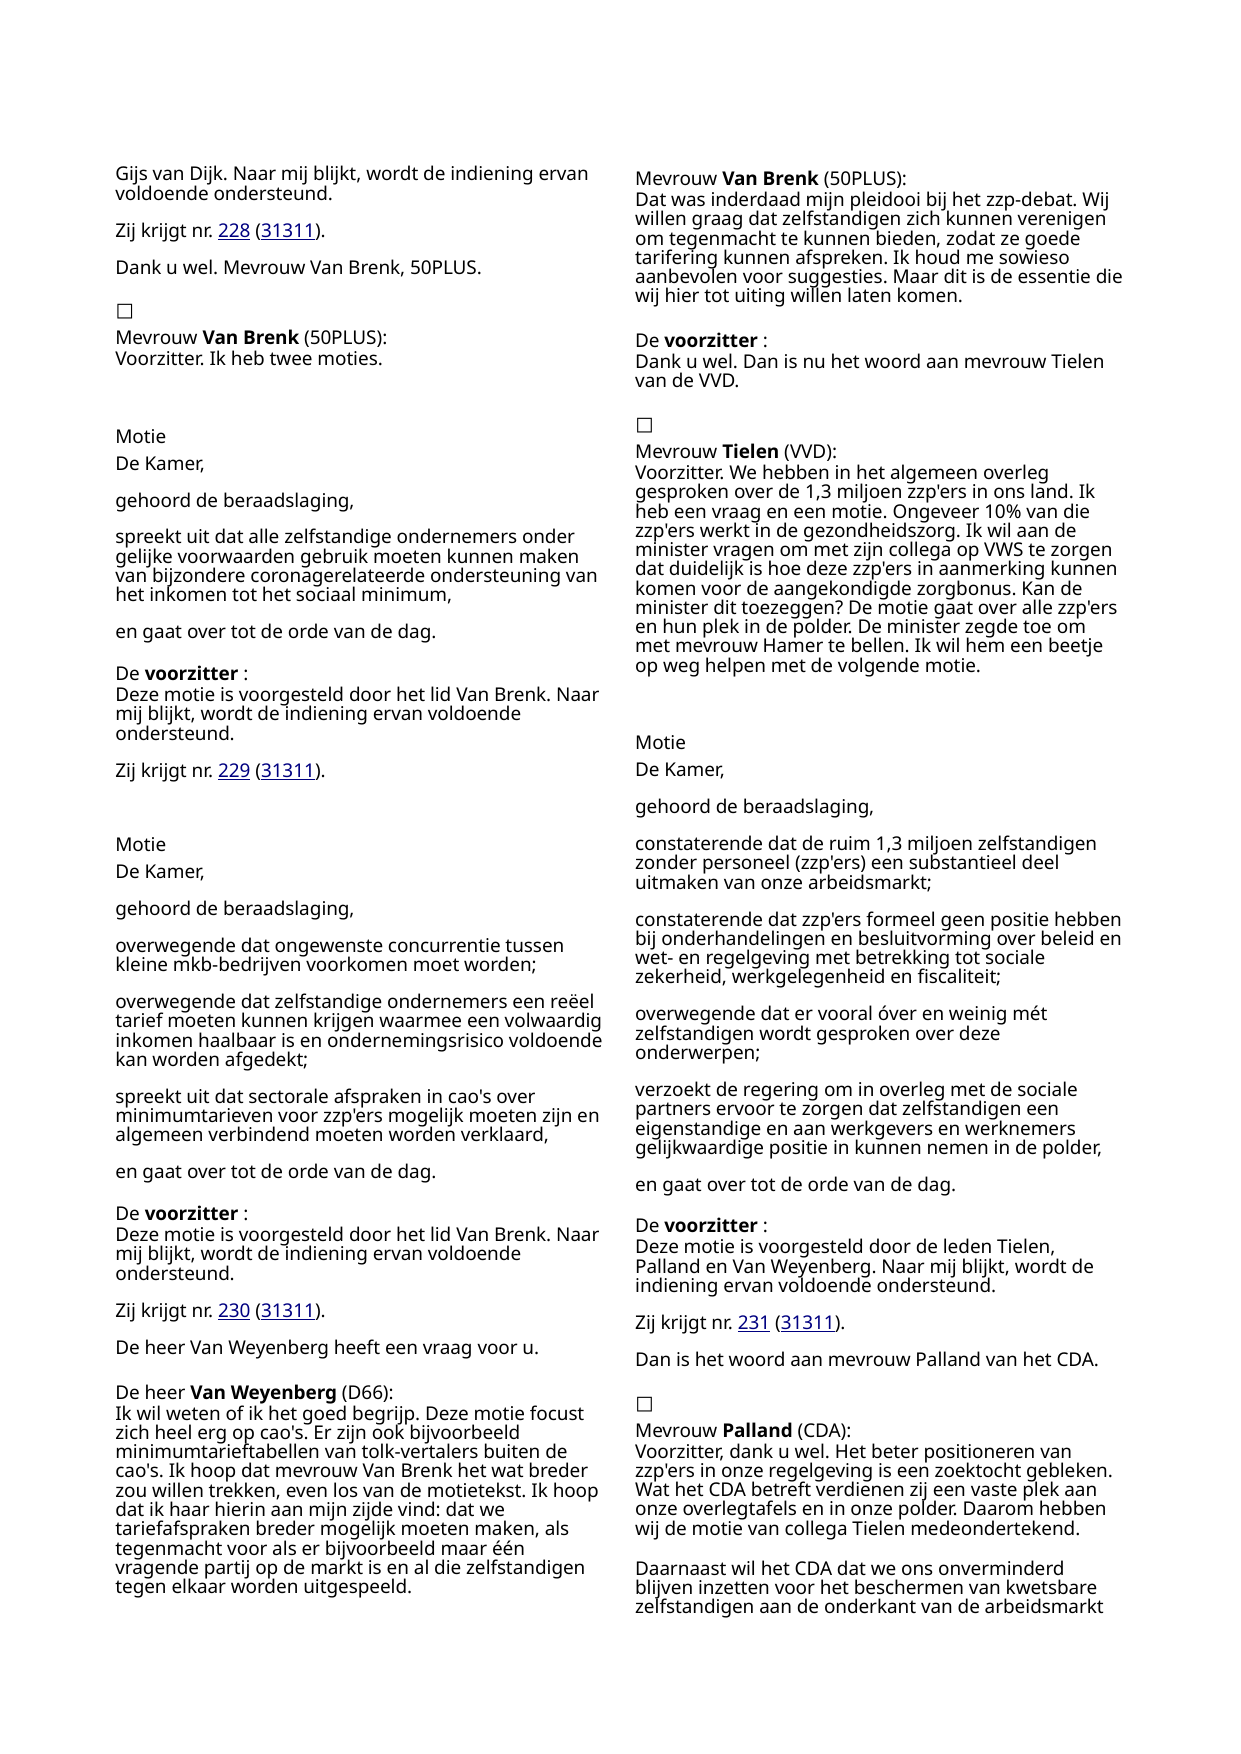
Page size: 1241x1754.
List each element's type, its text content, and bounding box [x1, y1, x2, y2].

text De Kamer, [115, 454, 605, 474]
text Dan is het woord aan mevrouw Palland van het CDA. [635, 1351, 1125, 1370]
text Dat was inderdaad mijn pleidooi bij het zzp-debat. Wij willen graag dat zelfstandigen zich kunnen verenigen om tegenmacht te kunnen bieden, zodat ze goede tarifering kunnen afspreken. Ik houd me sowieso aanbevolen voor suggesties. Maar dit is de essentie die wij hier tot uiting willen laten komen. [635, 191, 1125, 307]
text overwegende dat zelfstandige ondernemers een reëel tarief moeten kunnen krijgen waarmee een volwaardig inkomen haalbaar is en ondernemingsrisico voldoende kan worden afgedekt; [115, 993, 605, 1070]
text gehoord de beraadslaging, [115, 900, 605, 919]
text Motie [635, 729, 1125, 755]
text spreekt uit dat sectorale afspraken in cao's over minimumtarieven voor zzp'ers mogelijk moeten zijn en algemeen verbindend moeten worden verklaard, [115, 1088, 605, 1146]
text overwegende dat er vooral óver en weinig mét zelfstandigen wordt gesproken over deze onderwerpen; [635, 1005, 1125, 1063]
text constaterende dat de ruim 1,3 miljoen zelfstandigen zonder personeel (zzp'ers) een substantieel deel uitmaken van onze arbeidsmarkt; [635, 835, 1125, 893]
text Voorzitter, dank u wel. Het beter positioneren van zzp'ers in onze regelgeving is een zoektocht gebleken. Wat het CDA betreft verdienen zij een vaste plek aan onze overlegtafels en in onze polder. Daarom hebben wij de motie van collega Tielen medeondertekend. [635, 1443, 1125, 1539]
text Dank u wel. Dan is nu het woord aan mevrouw Tielen van de VVD. [635, 353, 1125, 392]
text De Kamer, [115, 863, 605, 882]
text Deze motie is voorgesteld door de leden Tielen, Palland en Van Weyenberg. Naar mij blijkt, wordt de indiening ervan voldoende ondersteund. [635, 1238, 1125, 1296]
text De voorzitter : [115, 660, 605, 686]
text en gaat over tot de orde van de dag. [115, 1163, 605, 1183]
text en gaat over tot de orde van de dag. [635, 1176, 1125, 1195]
text gehoord de beraadslaging, [635, 798, 1125, 817]
text ⬜ [635, 1391, 1125, 1417]
text De heer Van Weyenberg heeft een vraag voor u. [115, 1339, 605, 1358]
text Mevrouw Van Brenk (50PLUS): [635, 165, 1125, 191]
text Motie [115, 831, 605, 857]
text constaterende dat zzp'ers formeel geen positie hebben bij onderhandelingen en besluitvorming over beleid en wet- en regelgeving met betrekking tot sociale zekerheid, werkgelegenheid en fiscaliteit; [635, 911, 1125, 988]
text ⬜ [635, 413, 1125, 438]
text verzoekt de regering om in overleg met de sociale partners ervoor te zorgen dat zelfstandigen een eigenstandige en aan werkgevers en werknemers gelijkwaardige positie in kunnen nemen in de polder, [635, 1081, 1125, 1158]
text Zij krijgt nr. 230 (31311). [115, 1302, 605, 1321]
text De voorzitter : [635, 1213, 1125, 1238]
text Deze motie is voorgesteld door het lid Van Brenk. Naar mij blijkt, wordt de indiening ervan voldoende ondersteund. [115, 1226, 605, 1284]
text Zij krijgt nr. 229 (31311). [115, 762, 605, 781]
text Zij krijgt nr. 228 (31311). [115, 222, 605, 241]
text Motie [115, 423, 605, 449]
text en gaat over tot de orde van de dag. [115, 623, 605, 643]
text ⬜ [115, 299, 605, 324]
text De Kamer, [635, 761, 1125, 780]
text Mevrouw Van Brenk (50PLUS): [115, 324, 605, 350]
text Gijs van Dijk. Naar mij blijkt, wordt de indiening ervan voldoende ondersteund. [115, 165, 605, 204]
text Voorzitter. Ik heb twee moties. [115, 350, 605, 369]
text overwegende dat ongewenste concurrentie tussen kleine mkb-bedrijven voorkomen moet worden; [115, 937, 605, 975]
text spreekt uit dat alle zelfstandige ondernemers onder gelijke voorwaarden gebruik moeten kunnen maken van bijzondere coronagerelateerde ondersteuning van het inkomen tot het sociaal minimum, [115, 528, 605, 606]
text Deze motie is voorgesteld door het lid Van Brenk. Naar mij blijkt, wordt de indiening ervan voldoende ondersteund. [115, 686, 605, 744]
text gehoord de beraadslaging, [115, 492, 605, 511]
text Zij krijgt nr. 231 (31311). [635, 1314, 1125, 1333]
text Mevrouw Tielen (VVD): [635, 438, 1125, 464]
text De voorzitter : [635, 327, 1125, 353]
text De voorzitter : [115, 1200, 605, 1226]
text Dank u wel. Mevrouw Van Brenk, 50PLUS. [115, 259, 605, 278]
text Daarnaast wil het CDA dat we ons onverminderd blijven inzetten voor het beschermen van kwetsbare zelfstandigen aan de onderkant van de arbeidsmarkt [635, 1560, 1125, 1617]
text Voorzitter. We hebben in het algemeen overleg gesproken over de 1,3 miljoen zzp'ers in ons land. Ik heb een vraag en een motie. Ongeveer 10% van die zzp'ers werkt in de gezondheidszorg. Ik wil aan de minister vragen om met zijn collega op VWS te zorgen dat duidelijk is hoe deze zzp'ers in aanmerking kunnen komen voor de aangekondigde zorgbonus. Kan de minister dit toezeggen? De motie gaat over alle zzp'ers en hun plek in de polder. De minister zegde toe om met mevrouw Hamer te bellen. Ik wil hem een beetje op weg helpen met de volgende motie. [635, 464, 1125, 676]
text Ik wil weten of ik het goed begrijp. Deze motie focust zich heel erg op cao's. Er zijn ook bijvoorbeeld minimumtarieftabellen van tolk-vertalers buiten de cao's. Ik hoop dat mevrouw Van Brenk het wat breder zou willen trekken, even los van de motietekst. Ik hoop dat ik haar hierin aan mijn zijde vind: dat we tariefafspraken breder mogelijk moeten maken, als tegenmacht voor als er bijvoorbeeld maar één vragende partij op de markt is en al die zelfstandigen tegen elkaar worden uitgespeeld. [115, 1404, 605, 1597]
text De heer Van Weyenberg (D66): [115, 1379, 605, 1404]
text Mevrouw Palland (CDA): [635, 1417, 1125, 1443]
